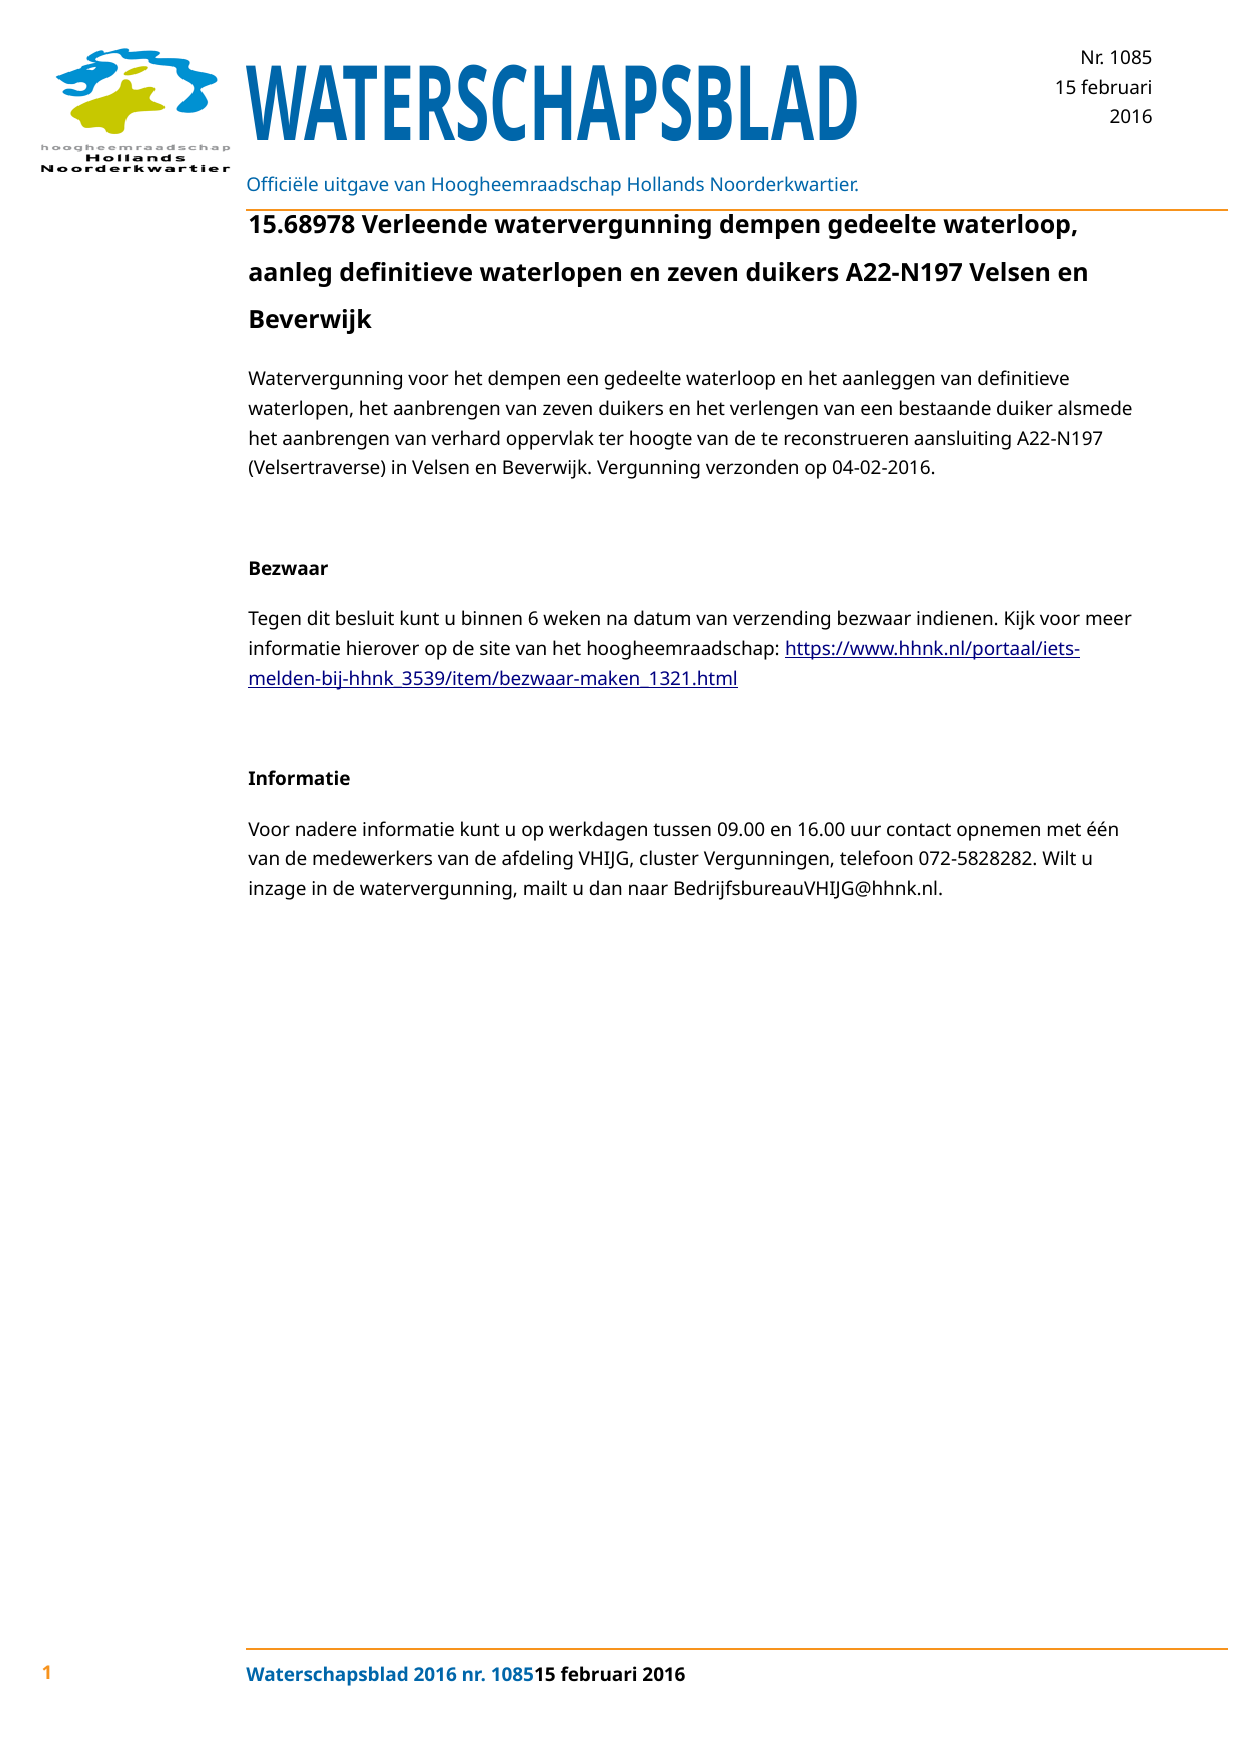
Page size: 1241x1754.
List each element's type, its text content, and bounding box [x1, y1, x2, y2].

picture [41, 47, 231, 172]
text 15.68978 Verleende watervergunning dempen gedeelte waterloop, aanleg definitieve waterlopen en zeven duikers A22-N197 Velsen en Beverwijk [248, 211, 1152, 336]
text Tegen dit besluit kunt u binnen 6 weken na datum van verzending bezwaar indienen. Kijk voor meer informatie hierover op de site van het hoogheemraadschap: https://www.hhnk.nl/portaal/iets-melden-bij-hhnk_3539/item/bezwaar-maken_1321.html [248, 606, 1152, 690]
text Watervergunning voor het dempen een gedeelte waterloop en het aanleggen van definitieve waterlopen, het aanbrengen van zeven duikers en het verlengen van een bestaande duiker alsmede het aanbrengen van verhard oppervlak ter hoogte van de te reconstrueren aansluiting A22-N197 (Velsertraverse) in Velsen en Beverwijk. Vergunning verzonden op 04-02-2016. [248, 366, 1152, 480]
text Bezwaar [248, 555, 1152, 581]
text Informatie [248, 766, 1152, 791]
text Voor nadere informatie kunt u op werkdagen tussen 09.00 en 16.00 uur contact opnemen met één van de medewerkers van de afdeling VHIJG, cluster Vergunningen, telefoon 072-5828282. Wilt u inzage in de watervergunning, mailt u dan naar BedrijfsbureauVHIJG@hhnk.nl. [248, 816, 1152, 901]
